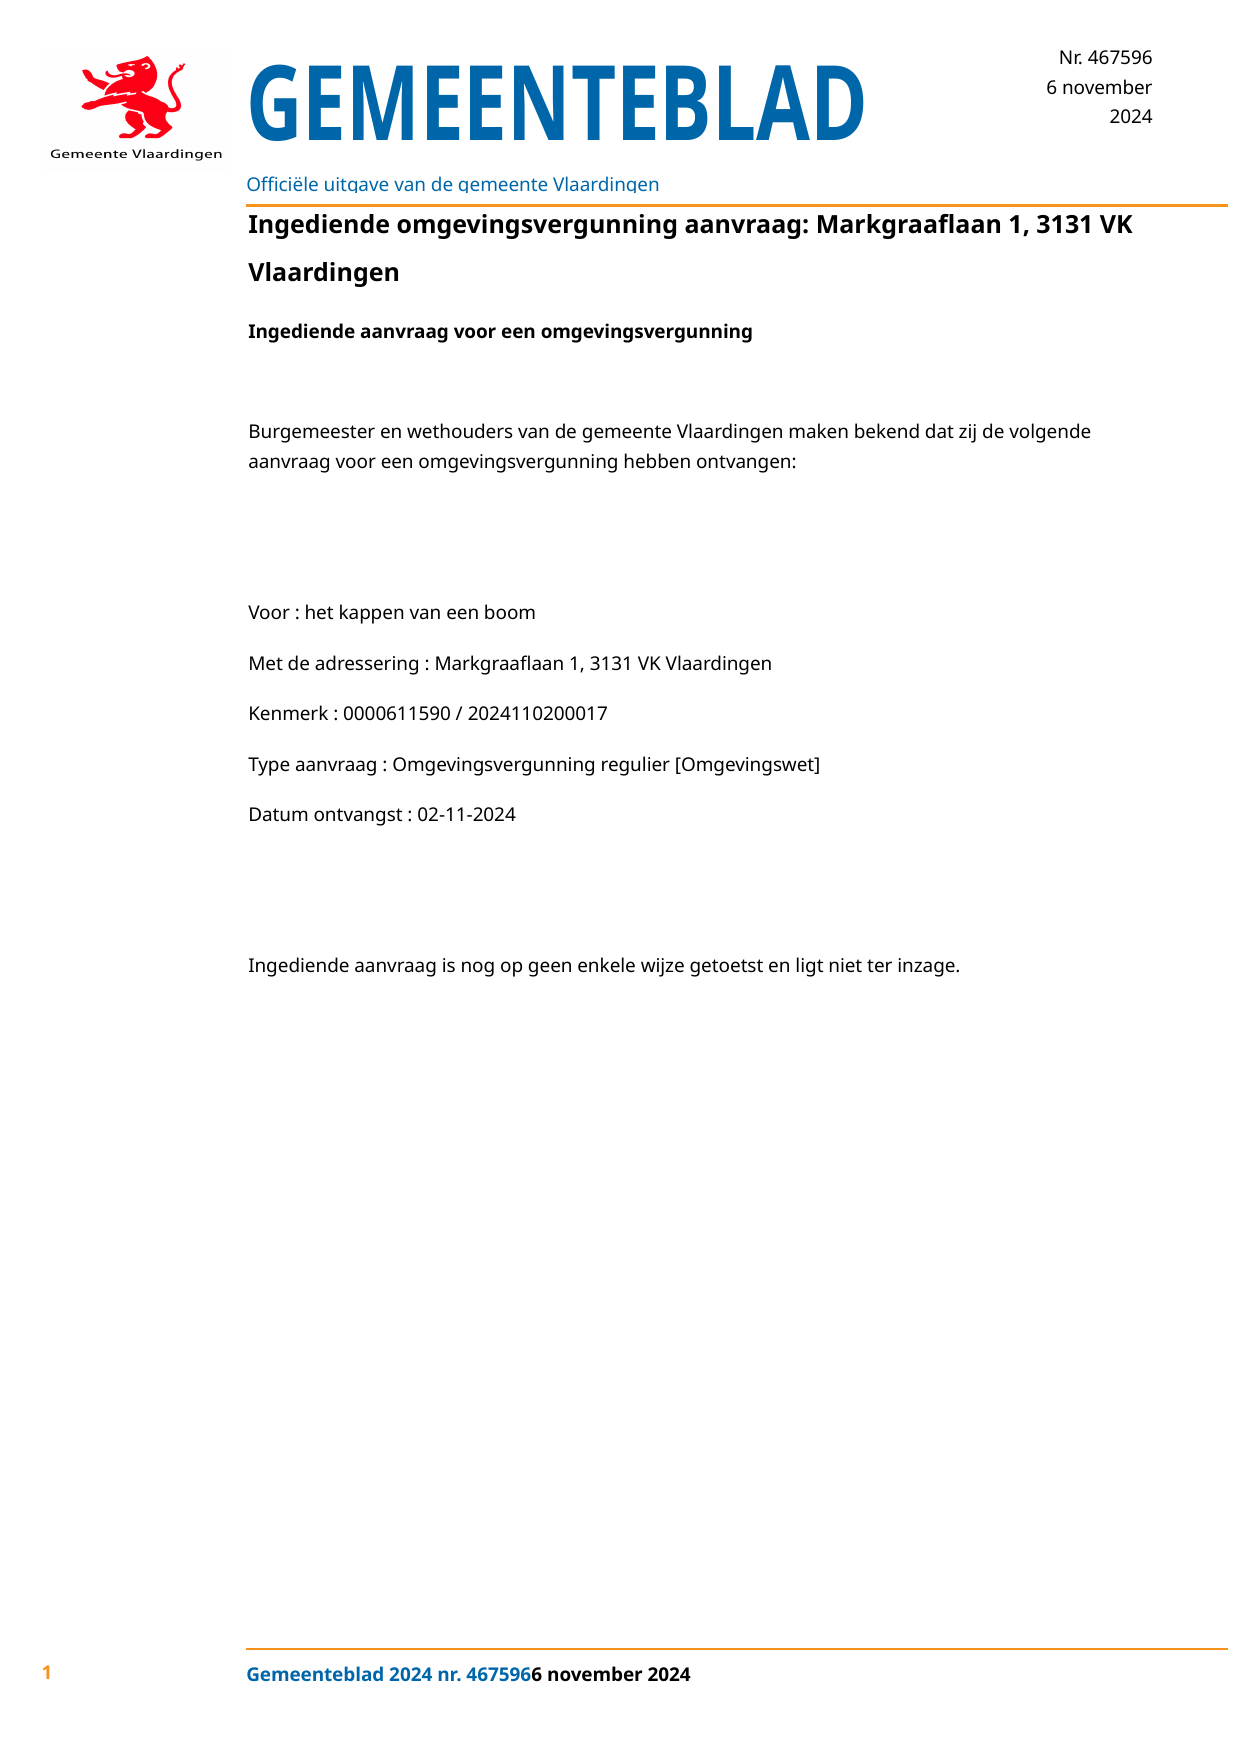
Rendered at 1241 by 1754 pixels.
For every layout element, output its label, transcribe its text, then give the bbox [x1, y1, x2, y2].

text Type aanvraag : Omgevingsvergunning regulier [Omgevingswet] [248, 751, 1152, 777]
text Datum ontvangst : 02-11-2024 [248, 801, 1152, 827]
picture [41, 47, 231, 172]
text Ingediende aanvraag voor een omgevingsvergunning [248, 318, 1152, 344]
text Kenmerk : 0000611590 / 2024110200017 [248, 700, 1152, 726]
text Burgemeester en wethouders van de gemeente Vlaardingen maken bekend dat zij de volgende aanvraag voor een omgevingsvergunning hebben ontvangen: [248, 419, 1152, 474]
text Voor : het kappen van een boom [248, 599, 1152, 625]
text Met de adressering : Markgraaflaan 1, 3131 VK Vlaardingen [248, 650, 1152, 676]
text Ingediende omgevingsvergunning aanvraag: Markgraaflaan 1, 3131 VK Vlaardingen [248, 207, 1152, 288]
text Ingediende aanvraag is nog op geen enkele wijze getoetst en ligt niet ter inzage. [248, 952, 1152, 978]
